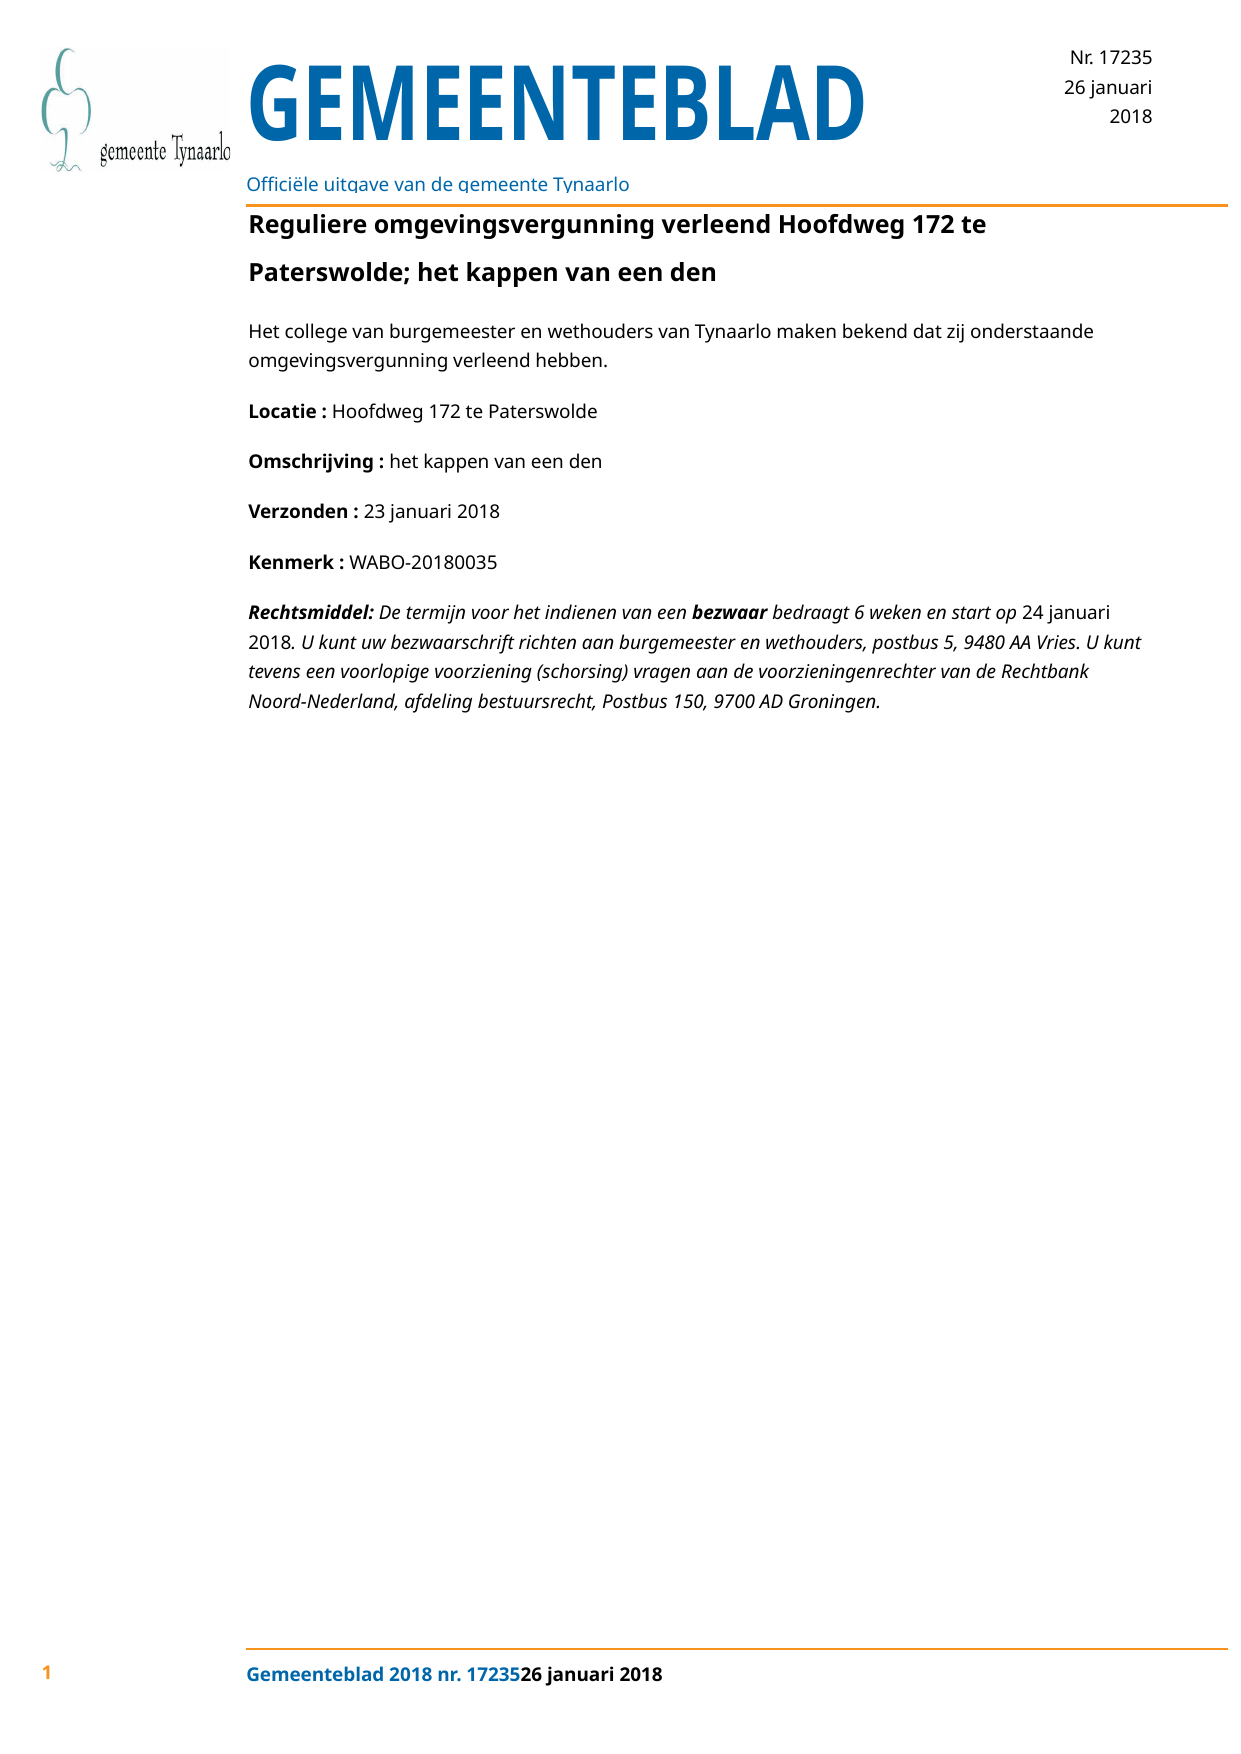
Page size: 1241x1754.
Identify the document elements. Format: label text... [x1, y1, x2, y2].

text Verzonden : 23 januari 2018 [248, 499, 1152, 524]
text Het college van burgemeester en wethouders van Tynaarlo maken bekend dat zij onderstaande omgevingsvergunning verleend hebben. [248, 318, 1152, 373]
text Omschrijving : het kappen van een den [248, 448, 1152, 474]
text Rechtsmiddel: De termijn voor het indienen van een bezwaar bedraagt 6 weken en start op 24 januari 2018. U kunt uw bezwaarschrift richten aan burgemeester en wethouders, postbus 5, 9480 AA Vries. U kunt tevens een voorlopige voorziening (schorsing) vragen aan de voorzieningenrechter van de Rechtbank Noord-Nederland, afdeling bestuursrecht, Postbus 150, 9700 AD Groningen. [248, 599, 1152, 714]
text Reguliere omgevingsvergunning verleend Hoofdweg 172 te Paterswolde; het kappen van een den [248, 207, 1152, 288]
picture [41, 47, 231, 172]
text Kenmerk : WABO-20180035 [248, 549, 1152, 575]
text Locatie : Hoofdweg 172 te Paterswolde [248, 398, 1152, 424]
